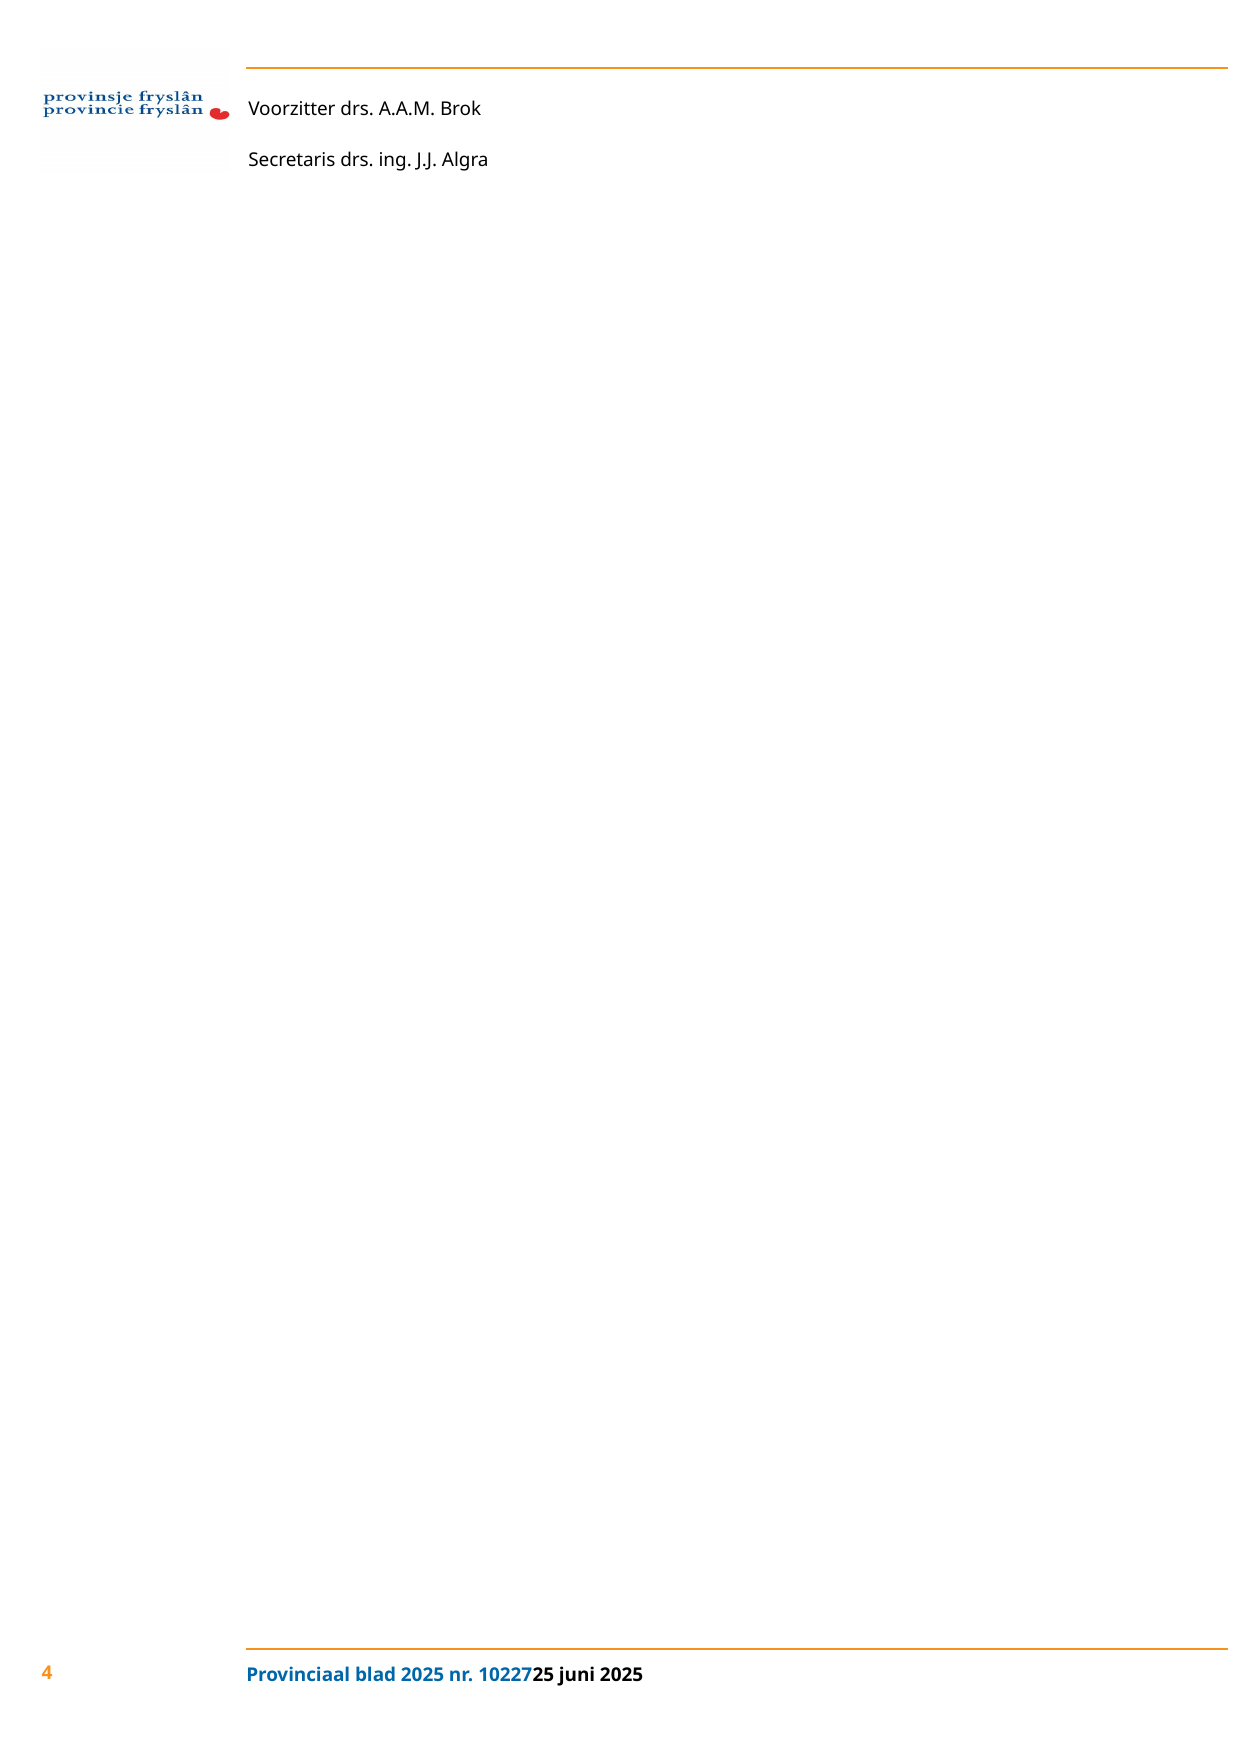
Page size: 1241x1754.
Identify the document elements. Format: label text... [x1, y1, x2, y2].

text Secretaris drs. ing. J.J. Algra [248, 146, 1152, 172]
text Voorzitter drs. A.A.M. Brok [248, 95, 1152, 121]
picture [41, 47, 231, 172]
